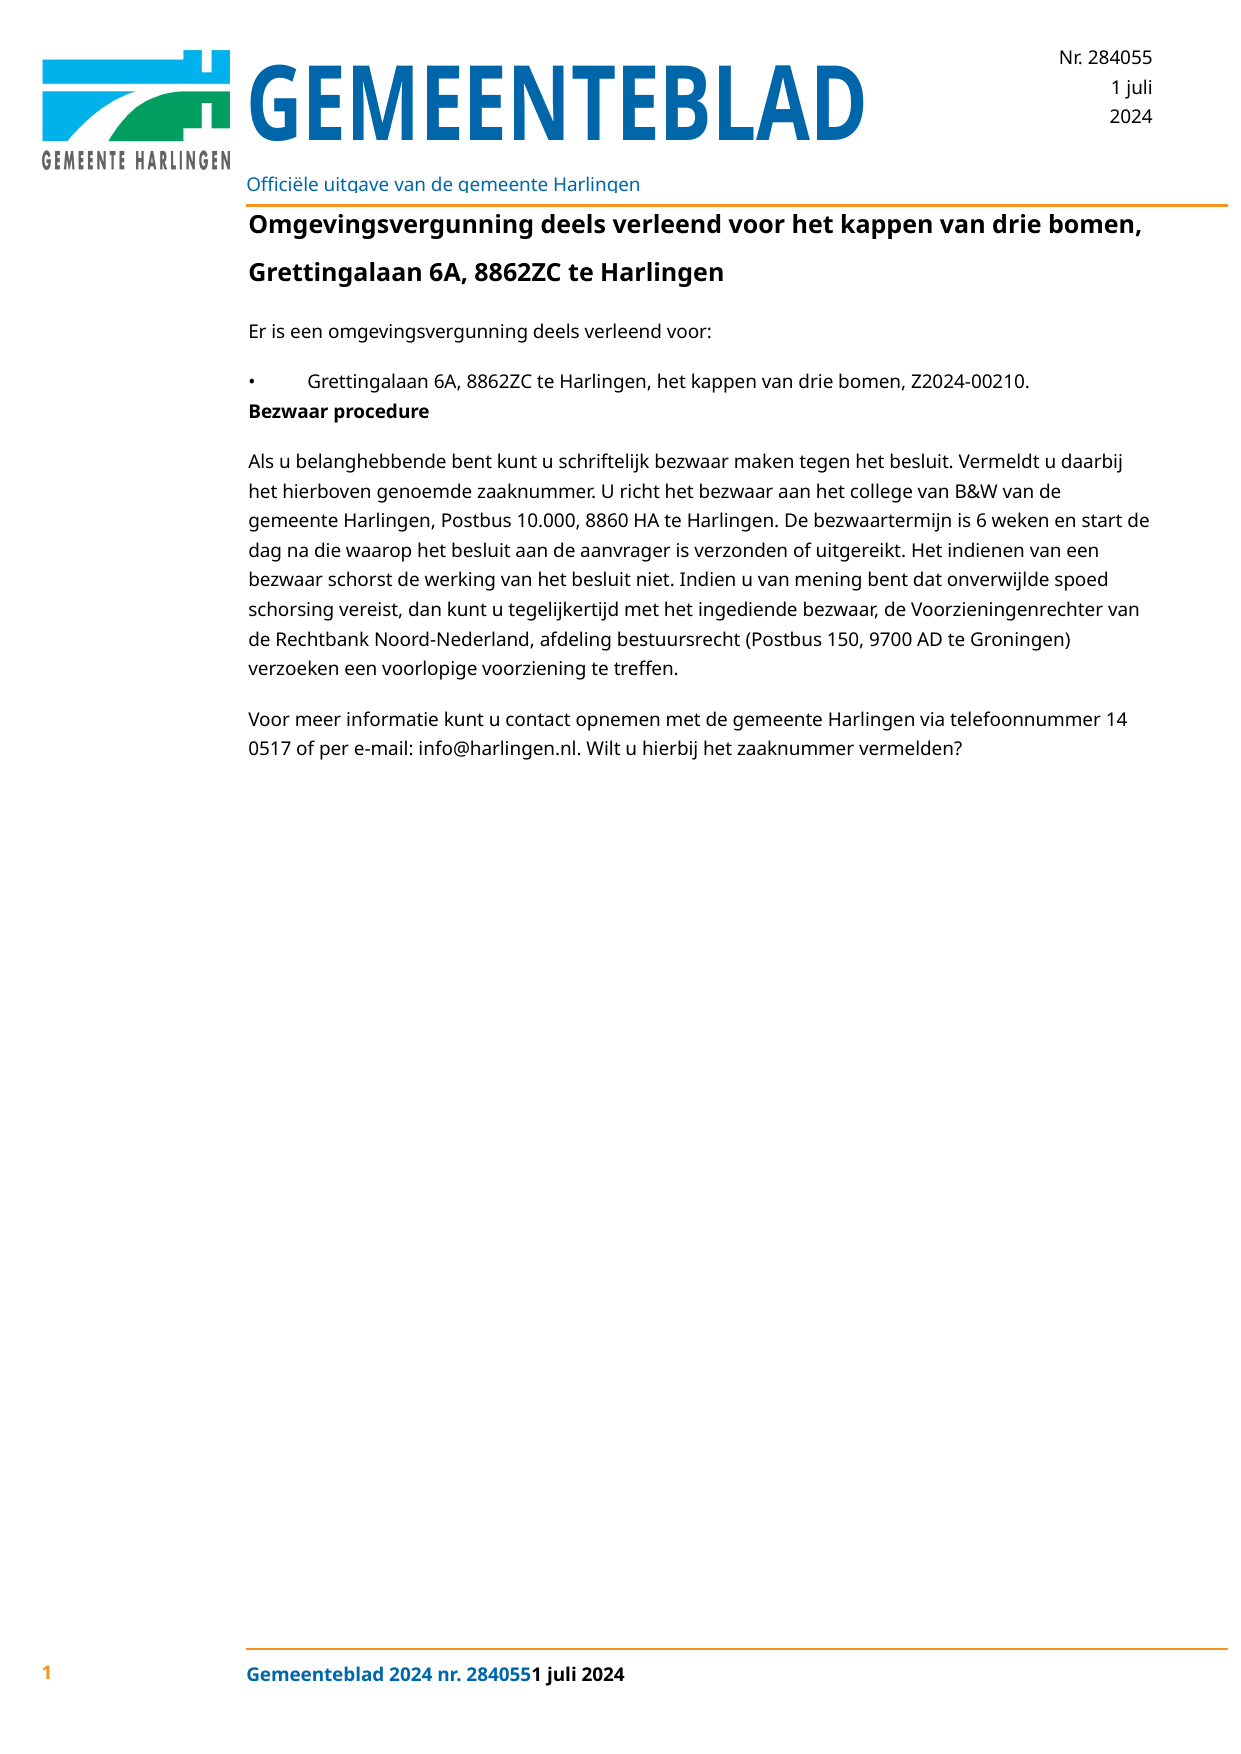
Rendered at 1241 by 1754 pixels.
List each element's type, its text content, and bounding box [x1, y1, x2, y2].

picture [41, 47, 231, 172]
text Als u belanghebbende bent kunt u schriftelijk bezwaar maken tegen het besluit. Vermeldt u daarbij het hierboven genoemde zaaknummer. U richt het bezwaar aan het college van B&W van de gemeente Harlingen, Postbus 10.000, 8860 HA te Harlingen. De bezwaartermijn is 6 weken en start de dag na die waarop het besluit aan de aanvrager is verzonden of uitgereikt. Het indienen van een bezwaar schorst de werking van het besluit niet. Indien u van mening bent dat onverwijlde spoed schorsing vereist, dan kunt u tegelijkertijd met het ingediende bezwaar, de Voorzieningenrechter van de Rechtbank Noord-Nederland, afdeling bestuursrecht (Postbus 150, 9700 AD te Groningen) verzoeken een voorlopige voorziening te treffen. [248, 448, 1152, 681]
text Bezwaar procedure [248, 398, 1152, 424]
list Grettingalaan 6A, 8862ZC te Harlingen, het kappen van drie bomen, Z2024-00210. [248, 368, 1152, 394]
text Er is een omgevingsvergunning deels verleend voor: [248, 318, 1152, 344]
text Voor meer informatie kunt u contact opnemen met de gemeente Harlingen via telefoonnummer 14 0517 of per e-mail: info@harlingen.nl. Wilt u hierbij het zaaknummer vermelden? [248, 706, 1152, 761]
text Omgevingsvergunning deels verleend voor het kappen van drie bomen, Grettingalaan 6A, 8862ZC te Harlingen [248, 207, 1152, 288]
